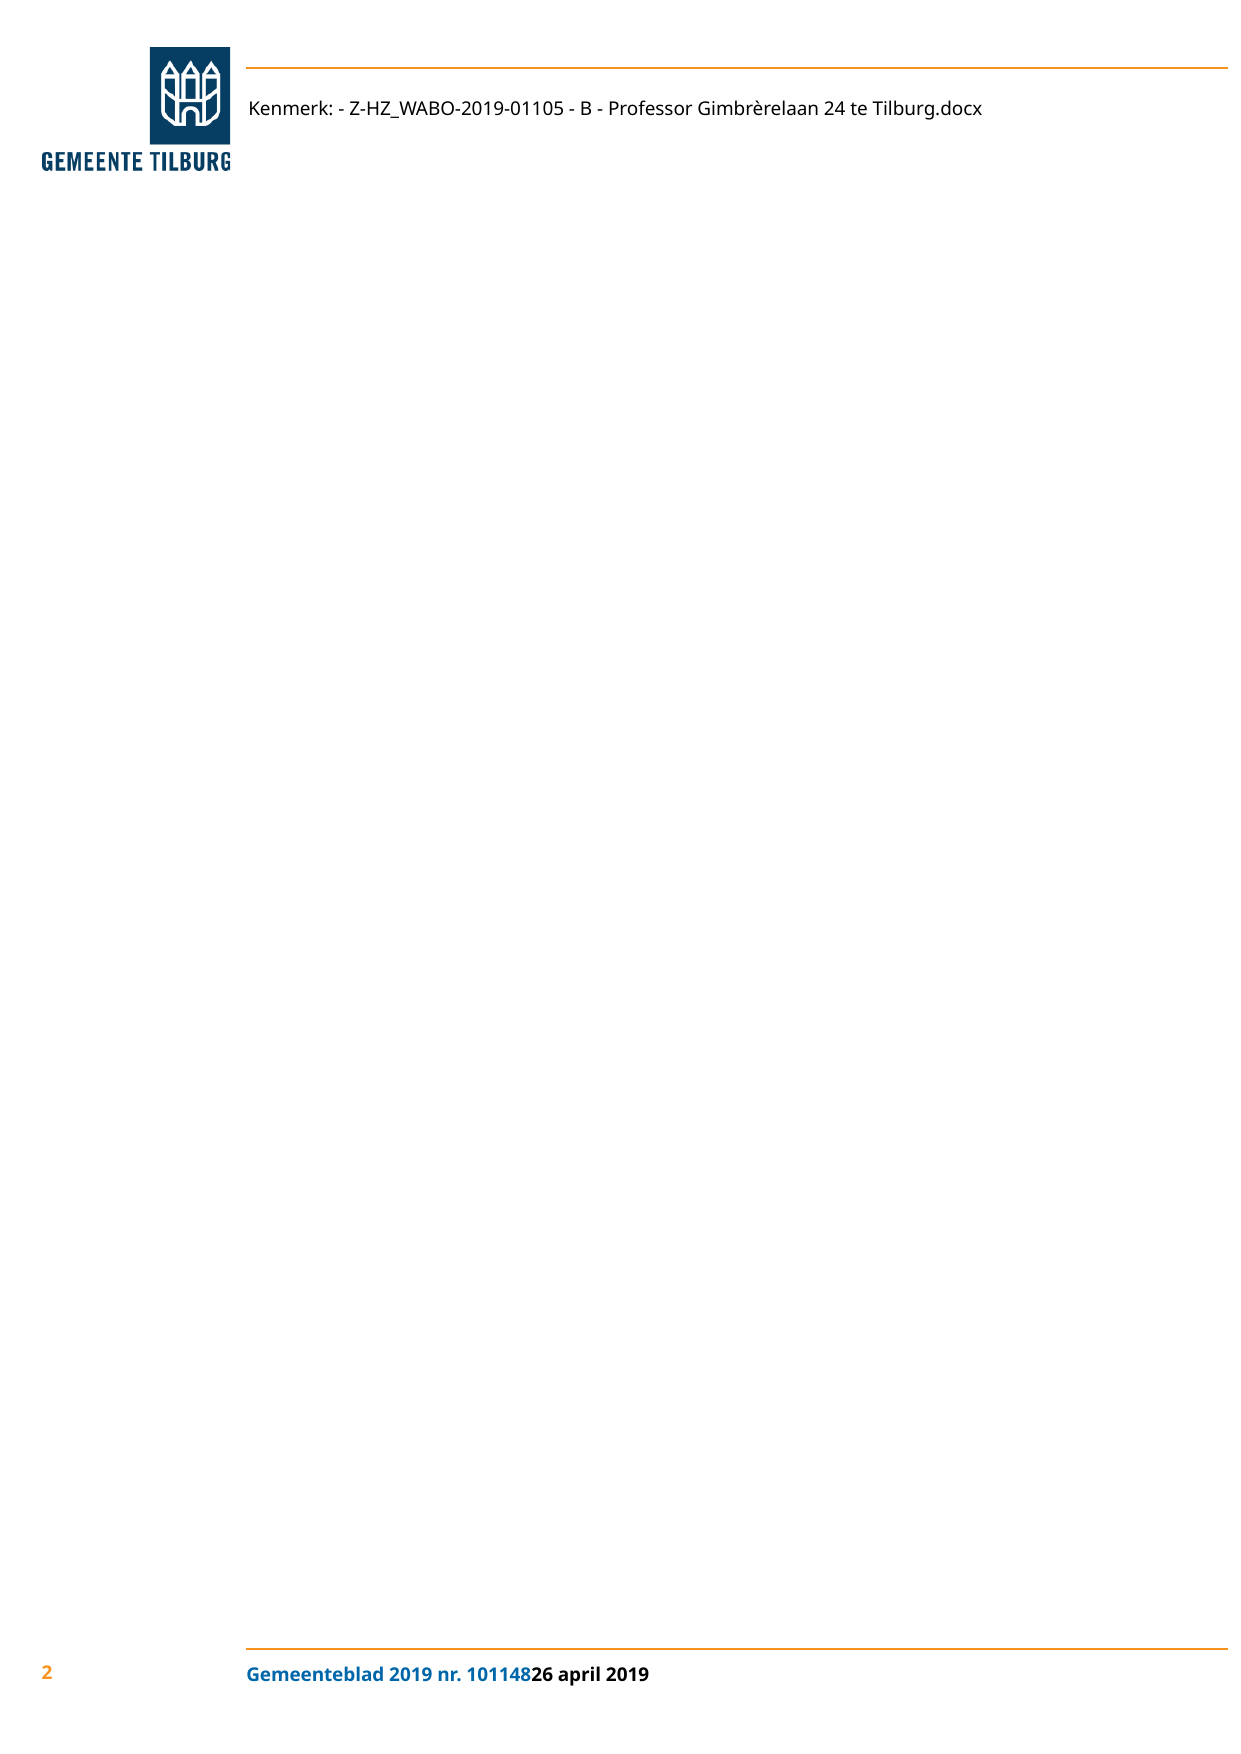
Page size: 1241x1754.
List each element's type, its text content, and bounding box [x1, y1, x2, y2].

text Kenmerk: - Z-HZ_WABO-2019-01105 - B - Professor Gimbrèrelaan 24 te Tilburg.docx [248, 95, 1152, 121]
picture [41, 47, 231, 172]
